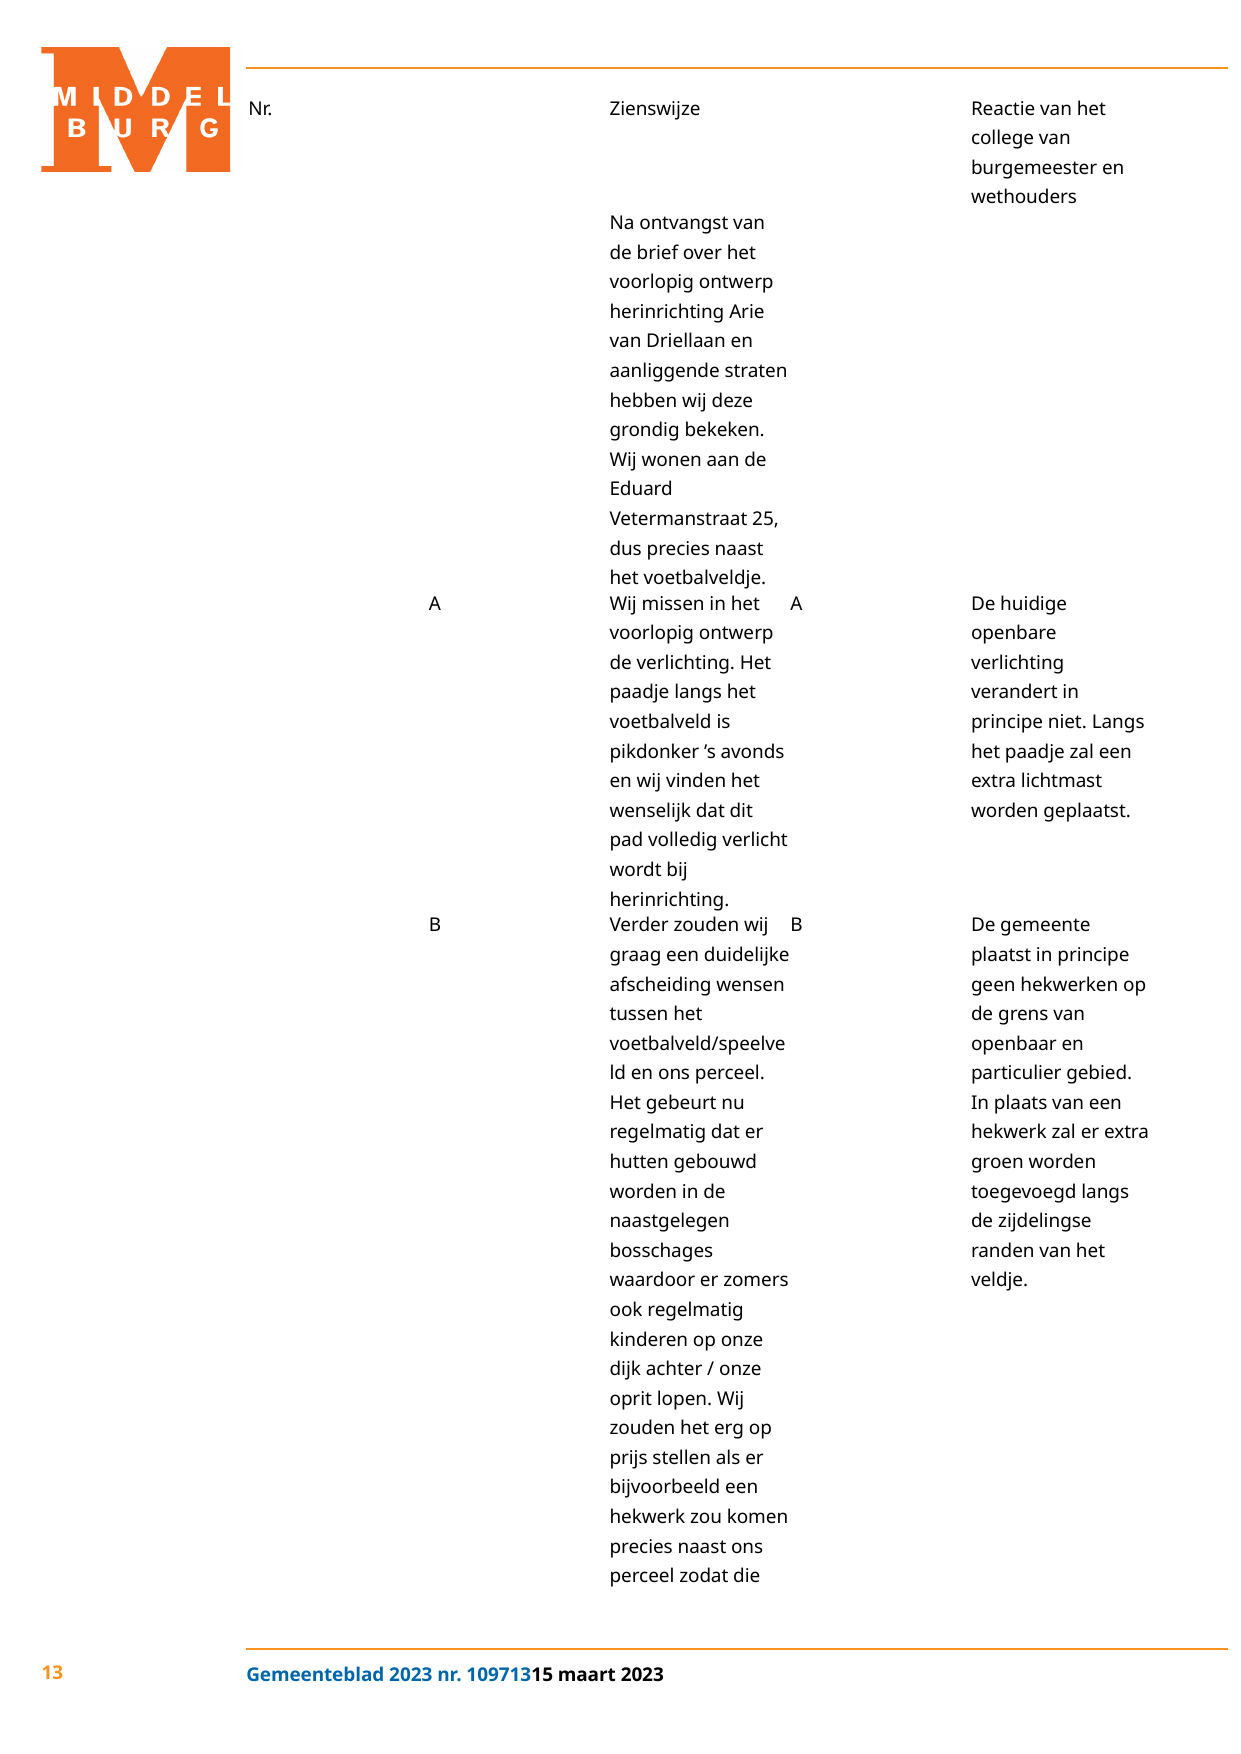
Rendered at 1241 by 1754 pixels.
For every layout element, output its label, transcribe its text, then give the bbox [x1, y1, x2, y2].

table_cell [790, 209, 971, 590]
table_cell Verder zouden wij graag een duidelijke afscheiding wensen tussen het voetbalveld/speelveld en ons perceel. Het gebeurt nu regelmatig dat er hutten gebouwd worden in de naastgelegen bosschages waardoor er zomers ook regelmatig kinderen op onze dijk achter / onze oprit lopen. Wij zouden het erg op prijs stellen als er bijvoorbeeld een hekwerk zou komen precies naast ons perceel zodat die [609, 912, 790, 1588]
table_cell B [429, 912, 609, 1588]
table_cell Na ontvangst van de brief over het voorlopig ontwerp herinrichting Arie van Driellaan en aanliggende straten hebben wij deze grondig bekeken. Wij wonen aan de Eduard Vetermanstraat 25, dus precies naast het voetbalveldje. [609, 209, 790, 590]
table_cell [248, 209, 429, 590]
table_cell De huidige openbare verlichting verandert in principe niet. Langs het paadje zal een extra lichtmast worden geplaatst. [971, 590, 1152, 912]
table_cell Wij missen in het voorlopig ontwerp de verlichting. Het paadje langs het voetbalveld is pikdonker ’s avonds en wij vinden het wenselijk dat dit pad volledig verlicht wordt bij herinrichting. [609, 590, 790, 912]
picture [41, 47, 231, 172]
table_header Zienswijze [609, 95, 790, 209]
table_header [790, 95, 971, 209]
table_cell B [790, 912, 971, 1588]
table_cell [429, 209, 609, 590]
table_cell De gemeente plaatst in principe geen hekwerken op de grens van openbaar en particulier gebied. In plaats van een hekwerk zal er extra groen worden toegevoegd langs de zijdelingse randen van het veldje. [971, 912, 1152, 1588]
table_header Reactie van het college van burgemeester en wethouders [971, 95, 1152, 209]
table_header [429, 95, 609, 209]
table_cell A [429, 590, 609, 912]
table_cell [971, 209, 1152, 590]
table_header Nr. [248, 95, 429, 209]
table_cell [248, 590, 429, 912]
table_cell [248, 912, 429, 1588]
table_cell A [790, 590, 971, 912]
